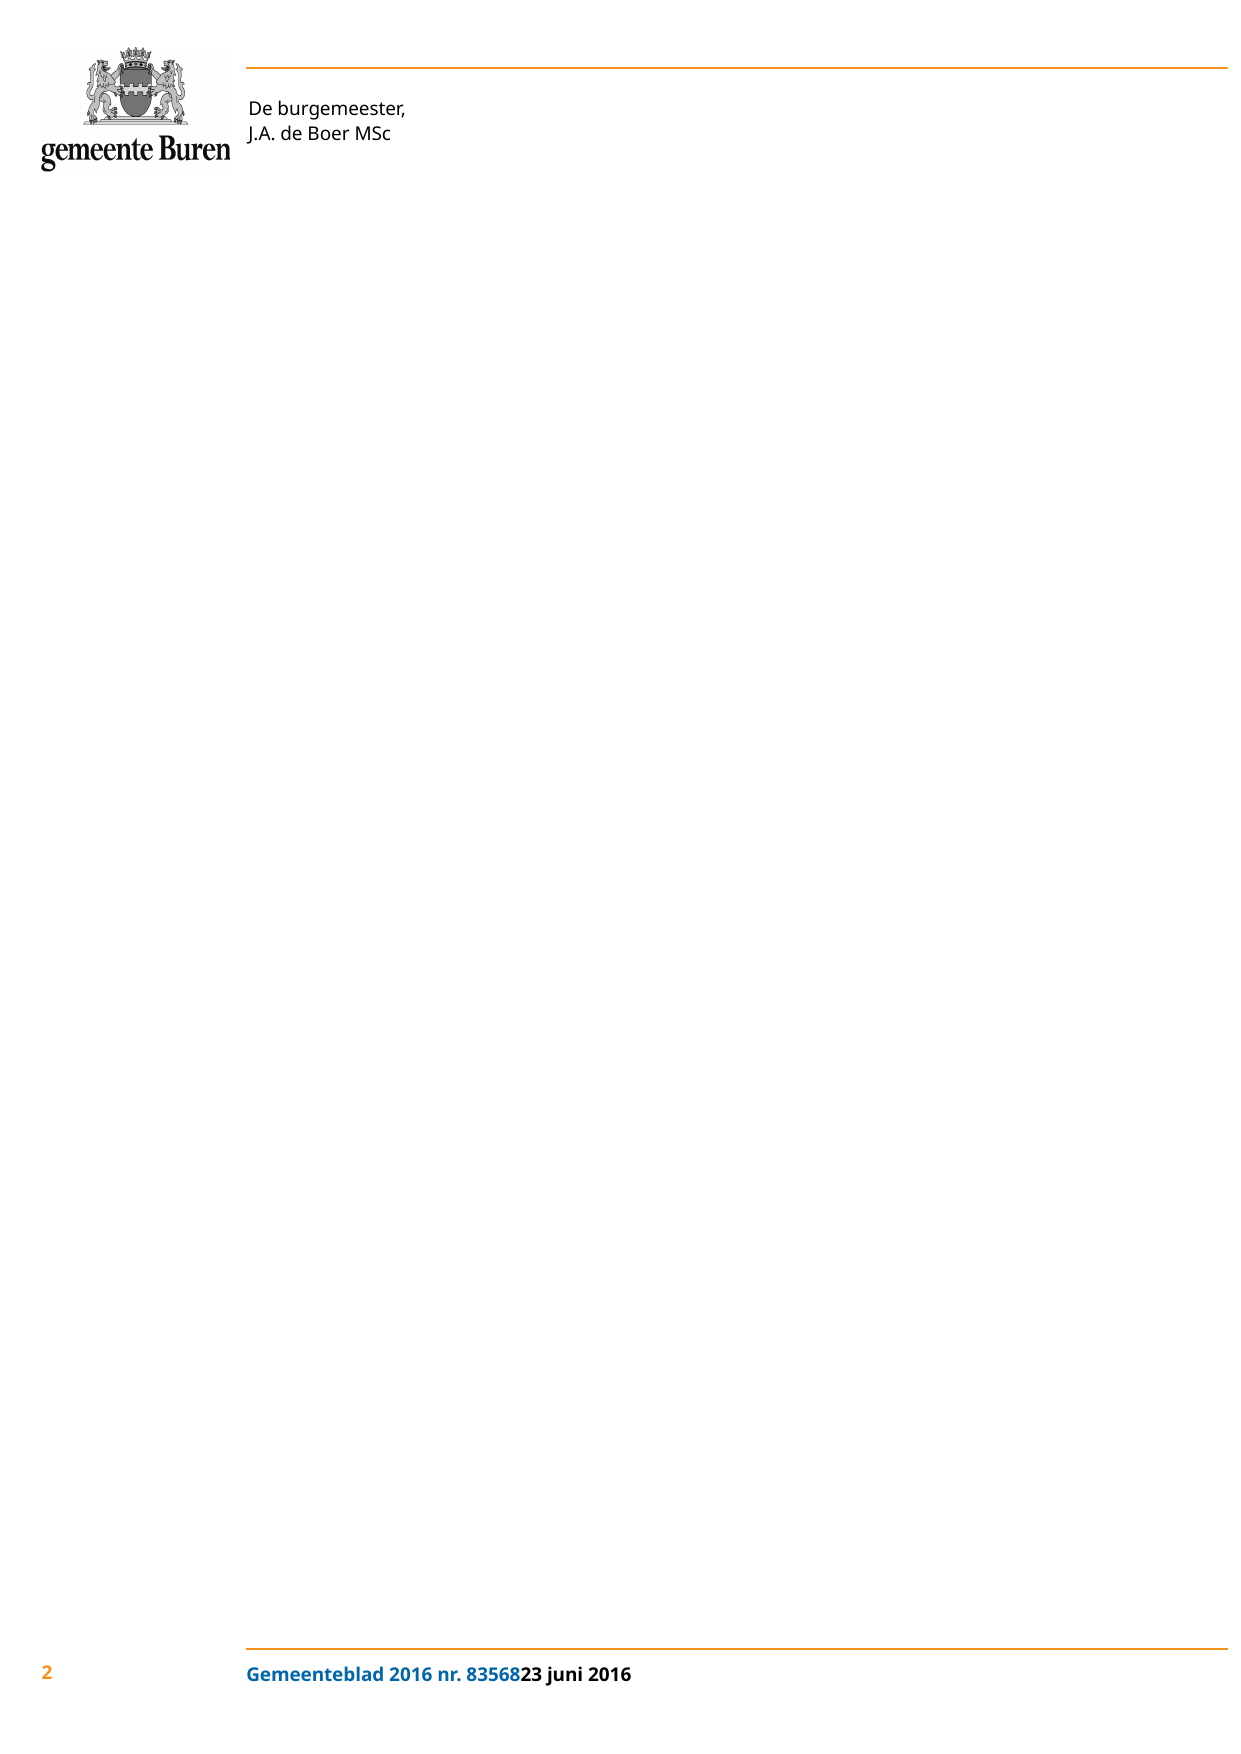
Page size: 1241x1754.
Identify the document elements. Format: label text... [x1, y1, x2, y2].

text De burgemeester, [248, 95, 1152, 121]
picture [41, 47, 231, 172]
text J.A. de Boer MSc [248, 121, 1152, 146]
